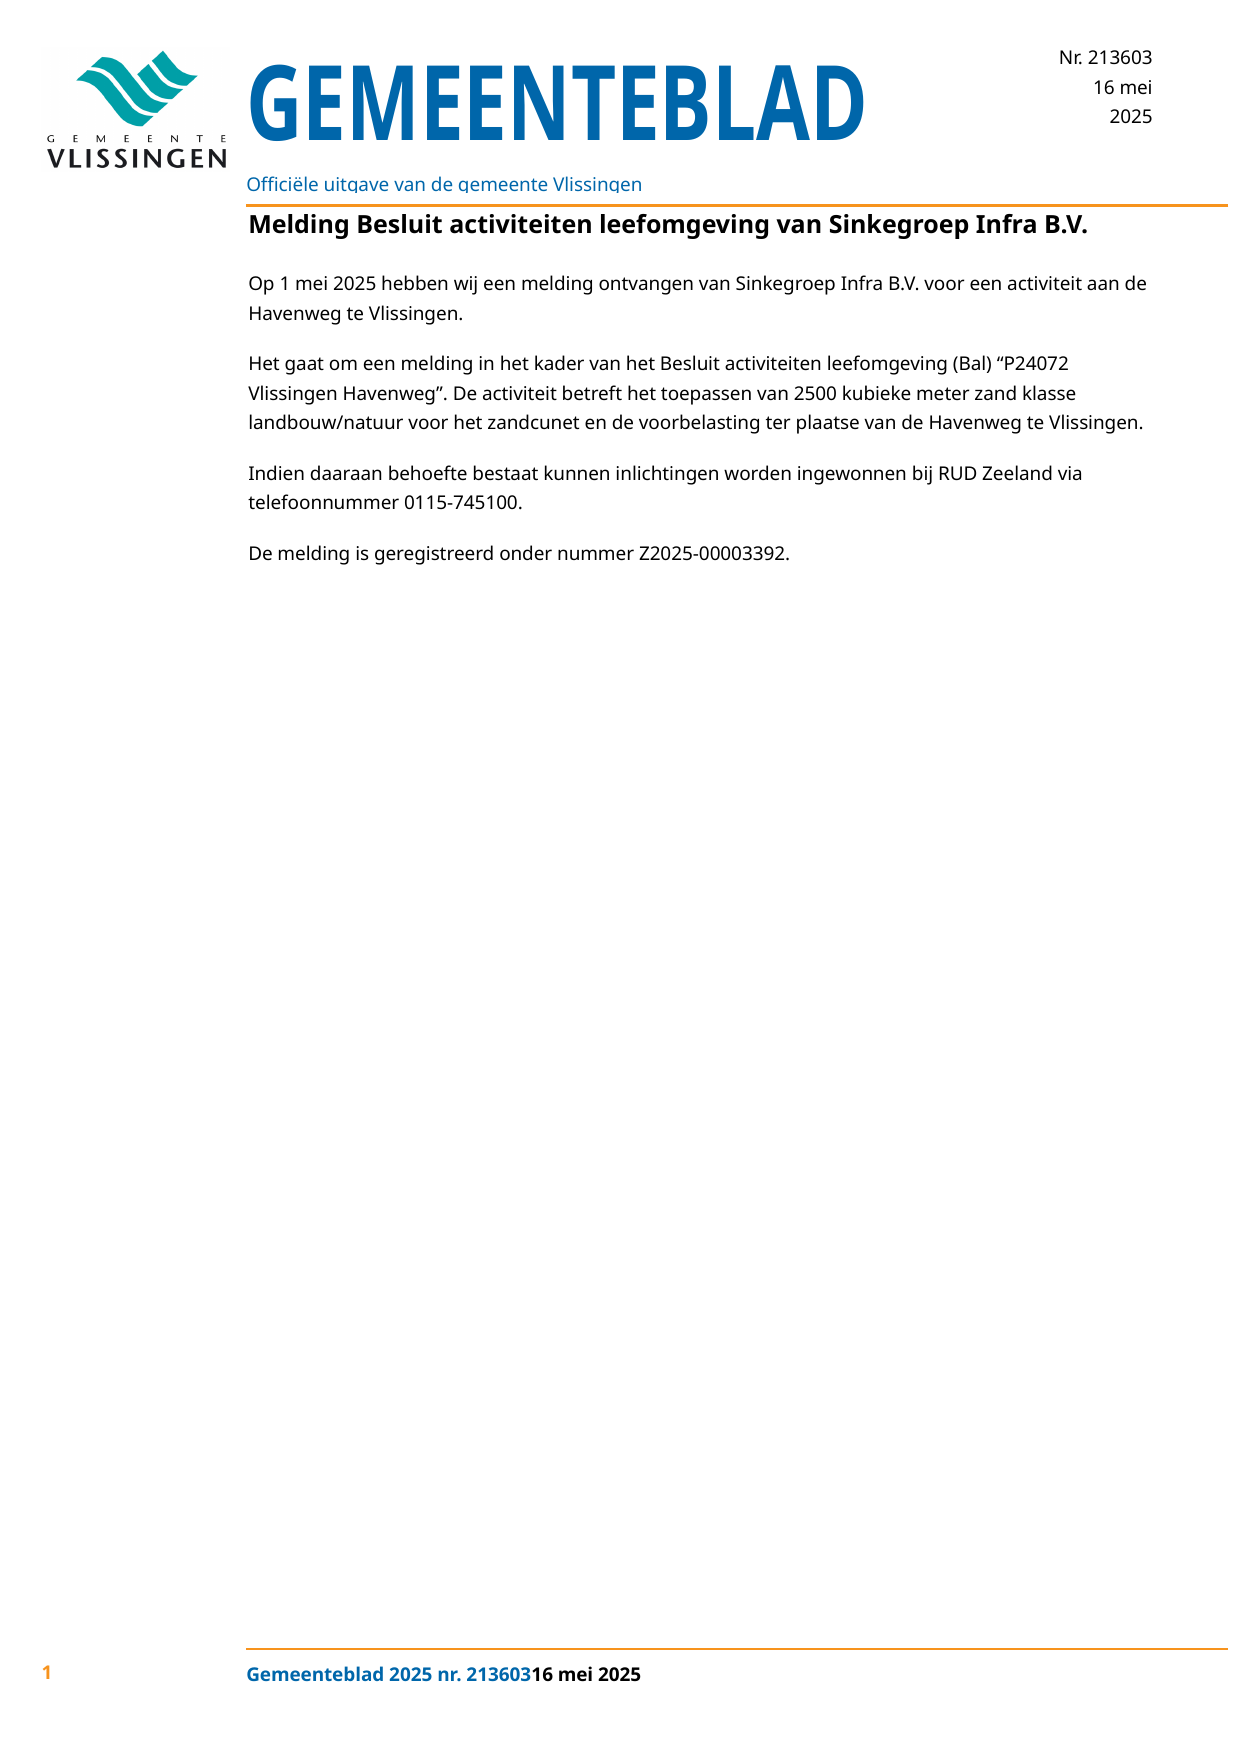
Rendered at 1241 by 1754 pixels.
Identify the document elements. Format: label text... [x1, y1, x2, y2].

picture [41, 47, 231, 172]
text Indien daaraan behoefte bestaat kunnen inlichtingen worden ingewonnen bij RUD Zeeland via telefoonnummer 0115-745100. [248, 460, 1152, 515]
text De melding is geregistreerd onder nummer Z2025-00003392. [248, 540, 1152, 566]
text Het gaat om een melding in het kader van het Besluit activiteiten leefomgeving (Bal) “P24072 Vlissingen Havenweg”. De activiteit betreft het toepassen van 2500 kubieke meter zand klasse landbouw/natuur voor het zandcunet en de voorbelasting ter plaatse van de Havenweg te Vlissingen. [248, 350, 1152, 435]
text Op 1 mei 2025 hebben wij een melding ontvangen van Sinkegroep Infra B.V. voor een activiteit aan de Havenweg te Vlissingen. [248, 270, 1152, 326]
text Melding Besluit activiteiten leefomgeving van Sinkegroep Infra B.V. [248, 207, 1152, 241]
